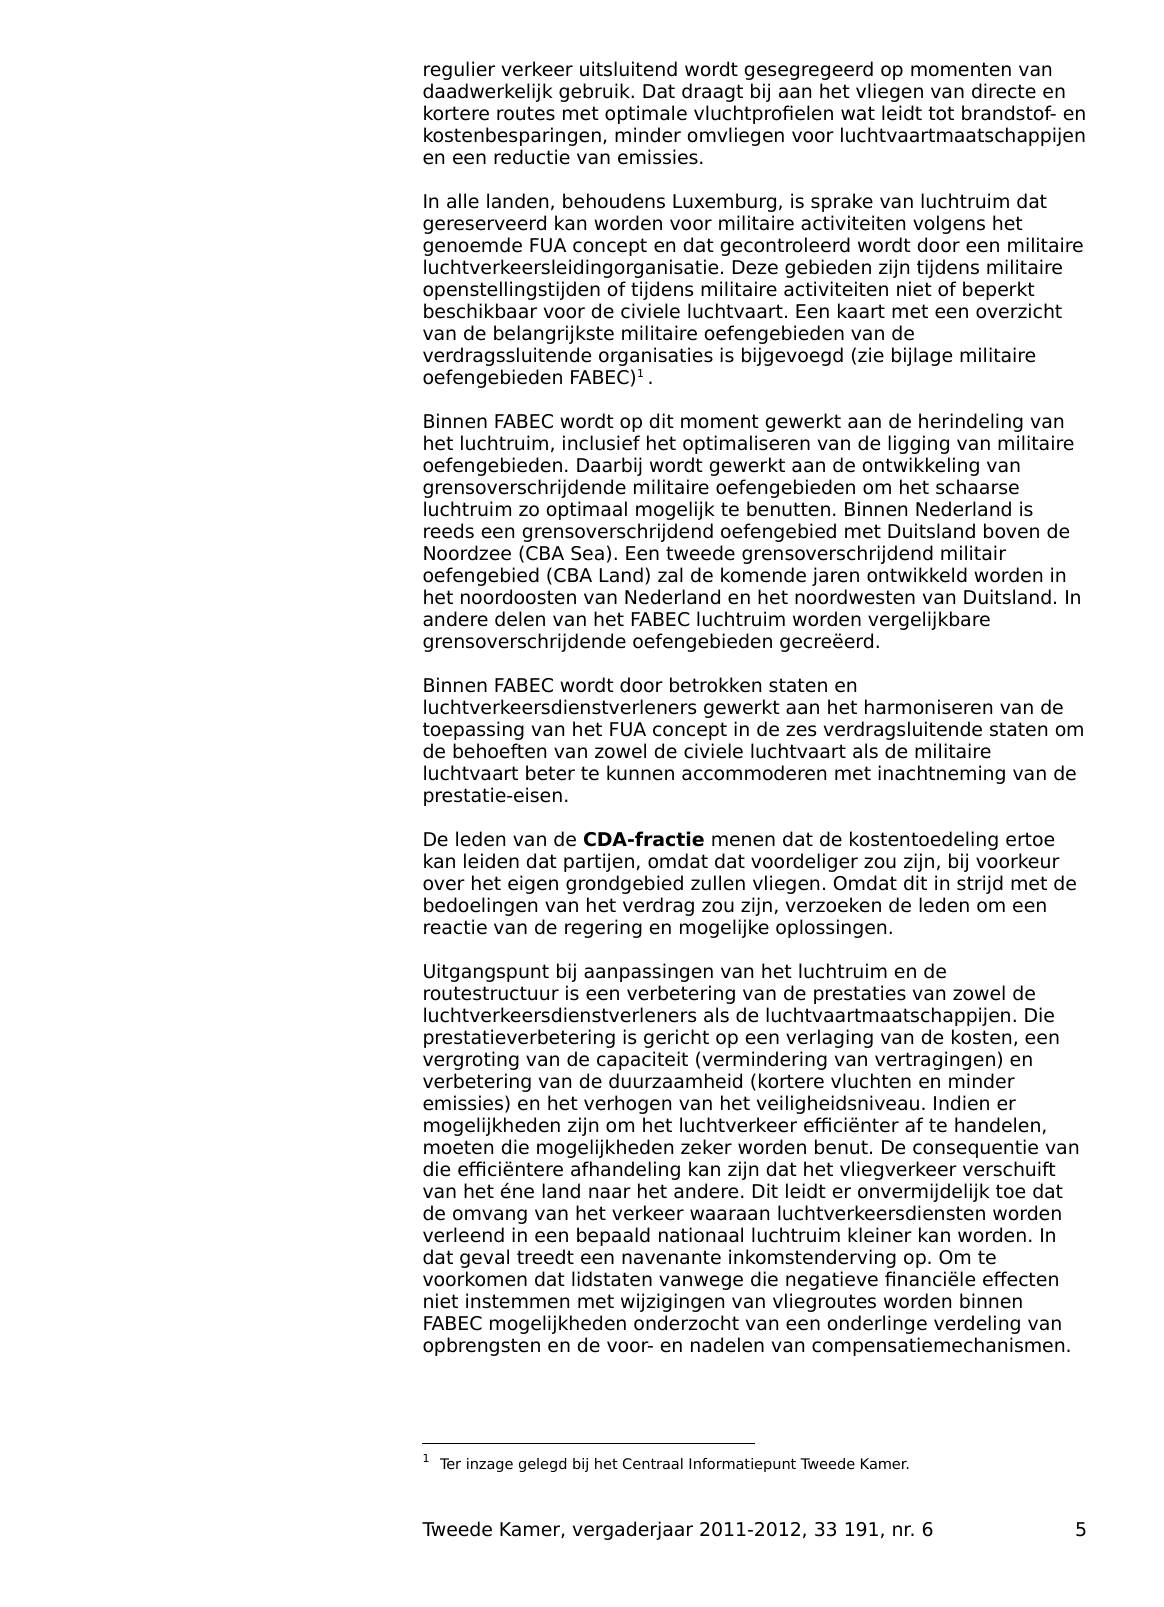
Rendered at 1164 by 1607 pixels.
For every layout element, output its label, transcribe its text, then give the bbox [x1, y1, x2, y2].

text Uitgangspunt bij aanpassingen van het luchtruim en de routestructuur is een verbetering van de prestaties van zowel de luchtverkeersdienstverleners als de luchtvaartmaatschappijen. Die prestatieverbetering is gericht op een verlaging van de kosten, een vergroting van de capaciteit (vermindering van vertragingen) en verbetering van de duurzaamheid (kortere vluchten en minder emissies) en het verhogen van het veiligheidsniveau. Indien er mogelijkheden zijn om het luchtverkeer efficiënter af te handelen, moeten die mogelijkheden zeker worden benut. De consequentie van die efficiëntere afhandeling kan zijn dat het vliegverkeer verschuift van het éne land naar het andere. Dit leidt er onvermijdelijk toe dat de omvang van het verkeer waaraan luchtverkeersdiensten worden verleend in een bepaald nationaal luchtruim kleiner kan worden. In dat geval treedt een navenante inkomstenderving op. Om te voorkomen dat lidstaten vanwege die negatieve financiële effecten niet instemmen met wijzigingen van vliegroutes worden binnen FABEC mogelijkheden onderzocht van een onderlinge verdeling van opbrengsten en de voor- en nadelen van compensatiemechanismen. [422, 961, 1087, 1357]
text In alle landen, behoudens Luxemburg, is sprake van luchtruim dat gereserveerd kan worden voor militaire activiteiten volgens het genoemde FUA concept en dat gecontroleerd wordt door een militaire luchtverkeersleidingorganisatie. Deze gebieden zijn tijdens militaire openstellingstijden of tijdens militaire activiteiten niet of beperkt beschikbaar voor de civiele luchtvaart. Een kaart met een overzicht van de belangrijkste militaire oefengebieden van de verdragssluitende organisaties is bijgevoegd (zie bijlage militaire oefengebieden FABEC). [422, 191, 1087, 389]
text Binnen FABEC wordt door betrokken staten en luchtverkeersdienstverleners gewerkt aan het harmoniseren van de toepassing van het FUA concept in de zes verdragsluitende staten om de behoeften van zowel de civiele luchtvaart als de militaire luchtvaart beter te kunnen accommoderen met inachtneming van de prestatie-eisen. [422, 675, 1087, 807]
text regulier verkeer uitsluitend wordt gesegregeerd op momenten van daadwerkelijk gebruik. Dat draagt bij aan het vliegen van directe en kortere routes met optimale vluchtprofielen wat leidt tot brandstof- en kostenbesparingen, minder omvliegen voor luchtvaartmaatschappijen en een reductie van emissies. [422, 59, 1087, 169]
text Binnen FABEC wordt op dit moment gewerkt aan de herindeling van het luchtruim, inclusief het optimaliseren van de ligging van militaire oefengebieden. Daarbij wordt gewerkt aan de ontwikkeling van grensoverschrijdende militaire oefengebieden om het schaarse luchtruim zo optimaal mogelijk te benutten. Binnen Nederland is reeds een grensoverschrijdend oefengebied met Duitsland boven de Noordzee (CBA Sea). Een tweede grensoverschrijdend militair oefengebied (CBA Land) zal de komende jaren ontwikkeld worden in het noordoosten van Nederland en het noordwesten van Duitsland. In andere delen van het FABEC luchtruim worden vergelijkbare grensoverschrijdende oefengebieden gecreëerd. [422, 411, 1087, 653]
text De leden van de CDA-fractie menen dat de kostentoedeling ertoe kan leiden dat partijen, omdat dat voordeliger zou zijn, bij voorkeur over het eigen grondgebied zullen vliegen. Omdat dit in strijd met de bedoelingen van het verdrag zou zijn, verzoeken de leden om een reactie van de regering en mogelijke oplossingen. [422, 829, 1087, 939]
text Ter inzage gelegd bij het Centraal Informatiepunt Tweede Kamer. [422, 1452, 1087, 1474]
